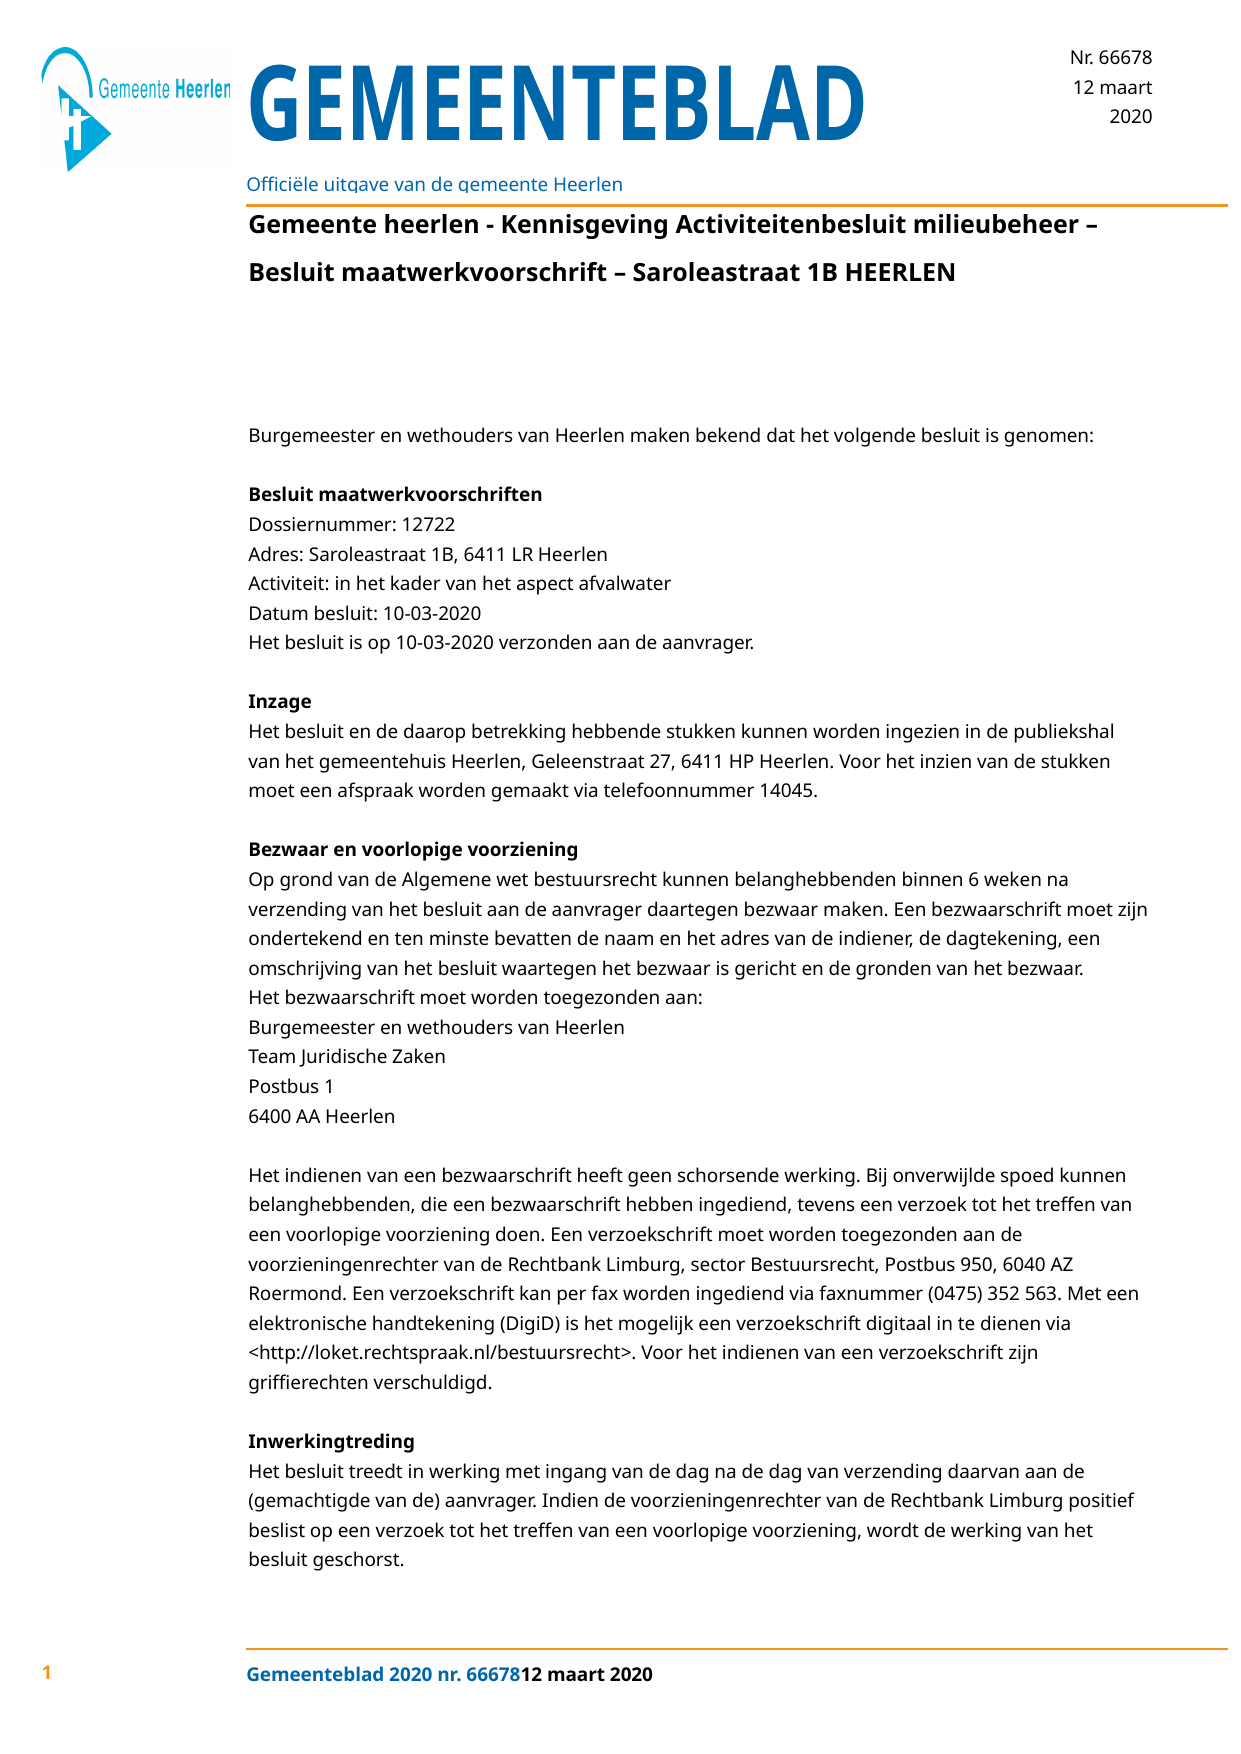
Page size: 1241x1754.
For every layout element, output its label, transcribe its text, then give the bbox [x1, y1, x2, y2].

text Het besluit en de daarop betrekking hebbende stukken kunnen worden ingezien in de publiekshal van het gemeentehuis Heerlen, Geleenstraat 27, 6411 HP Heerlen. Voor het inzien van de stukken moet een afspraak worden gemaakt via telefoonnummer 14045. [248, 718, 1152, 803]
text 6400 AA Heerlen [248, 1103, 1152, 1129]
text Dossiernummer: 12722 [248, 511, 1152, 537]
text Inwerkingtreding [248, 1428, 1152, 1454]
text Het bezwaarschrift moet worden toegezonden aan: [248, 984, 1152, 1010]
text Gemeente heerlen - Kennisgeving Activiteitenbesluit milieubeheer – Besluit maatwerkvoorschrift – Saroleastraat 1B HEERLEN [248, 207, 1152, 288]
text Besluit maatwerkvoorschriften [248, 482, 1152, 507]
text Het indienen van een bezwaarschrift heeft geen schorsende werking. Bij onverwijlde spoed kunnen belanghebbenden, die een bezwaarschrift hebben ingediend, tevens een verzoek tot het treffen van een voorlopige voorziening doen. Een verzoekschrift moet worden toegezonden aan de voorzieningenrechter van de Rechtbank Limburg, sector Bestuursrecht, Postbus 950, 6040 AZ Roermond. Een verzoekschrift kan per fax worden ingediend via faxnummer (0475) 352 563. Met een elektronische handtekening (DigiD) is het mogelijk een verzoekschrift digitaal in te dienen via <http://loket.rechtspraak.nl/bestuursrecht>. Voor het indienen van een verzoekschrift zijn griffierechten verschuldigd. [248, 1162, 1152, 1395]
text Team Juridische Zaken [248, 1044, 1152, 1069]
text Burgemeester en wethouders van Heerlen [248, 1014, 1152, 1040]
text Het besluit treedt in werking met ingang van de dag na de dag van verzending daarvan aan de (gemachtigde van de) aanvrager. Indien de voorzieningenrechter van de Rechtbank Limburg positief beslist op een verzoek tot het treffen van een voorlopige voorziening, wordt de werking van het besluit geschorst. [248, 1458, 1152, 1572]
text Burgemeester en wethouders van Heerlen maken bekend dat het volgende besluit is genomen: [248, 422, 1152, 448]
picture [41, 47, 59, 70]
picture [41, 47, 231, 172]
text Activiteit: in het kader van het aspect afvalwater [248, 570, 1152, 596]
text Inzage [248, 689, 1152, 714]
text Adres: Saroleastraat 1B, 6411 LR Heerlen [248, 541, 1152, 567]
text Postbus 1 [248, 1073, 1152, 1099]
text Het besluit is op 10-03-2020 verzonden aan de aanvrager. [248, 629, 1152, 655]
text Datum besluit: 10-03-2020 [248, 600, 1152, 626]
text Op grond van de Algemene wet bestuursrecht kunnen belanghebbenden binnen 6 weken na verzending van het besluit aan de aanvrager daartegen bezwaar maken. Een bezwaarschrift moet zijn ondertekend en ten minste bevatten de naam en het adres van de indiener, de dagtekening, een omschrijving van het besluit waartegen het bezwaar is gericht en de gronden van het bezwaar. [248, 866, 1152, 981]
text Bezwaar en voorlopige voorziening [248, 837, 1152, 862]
